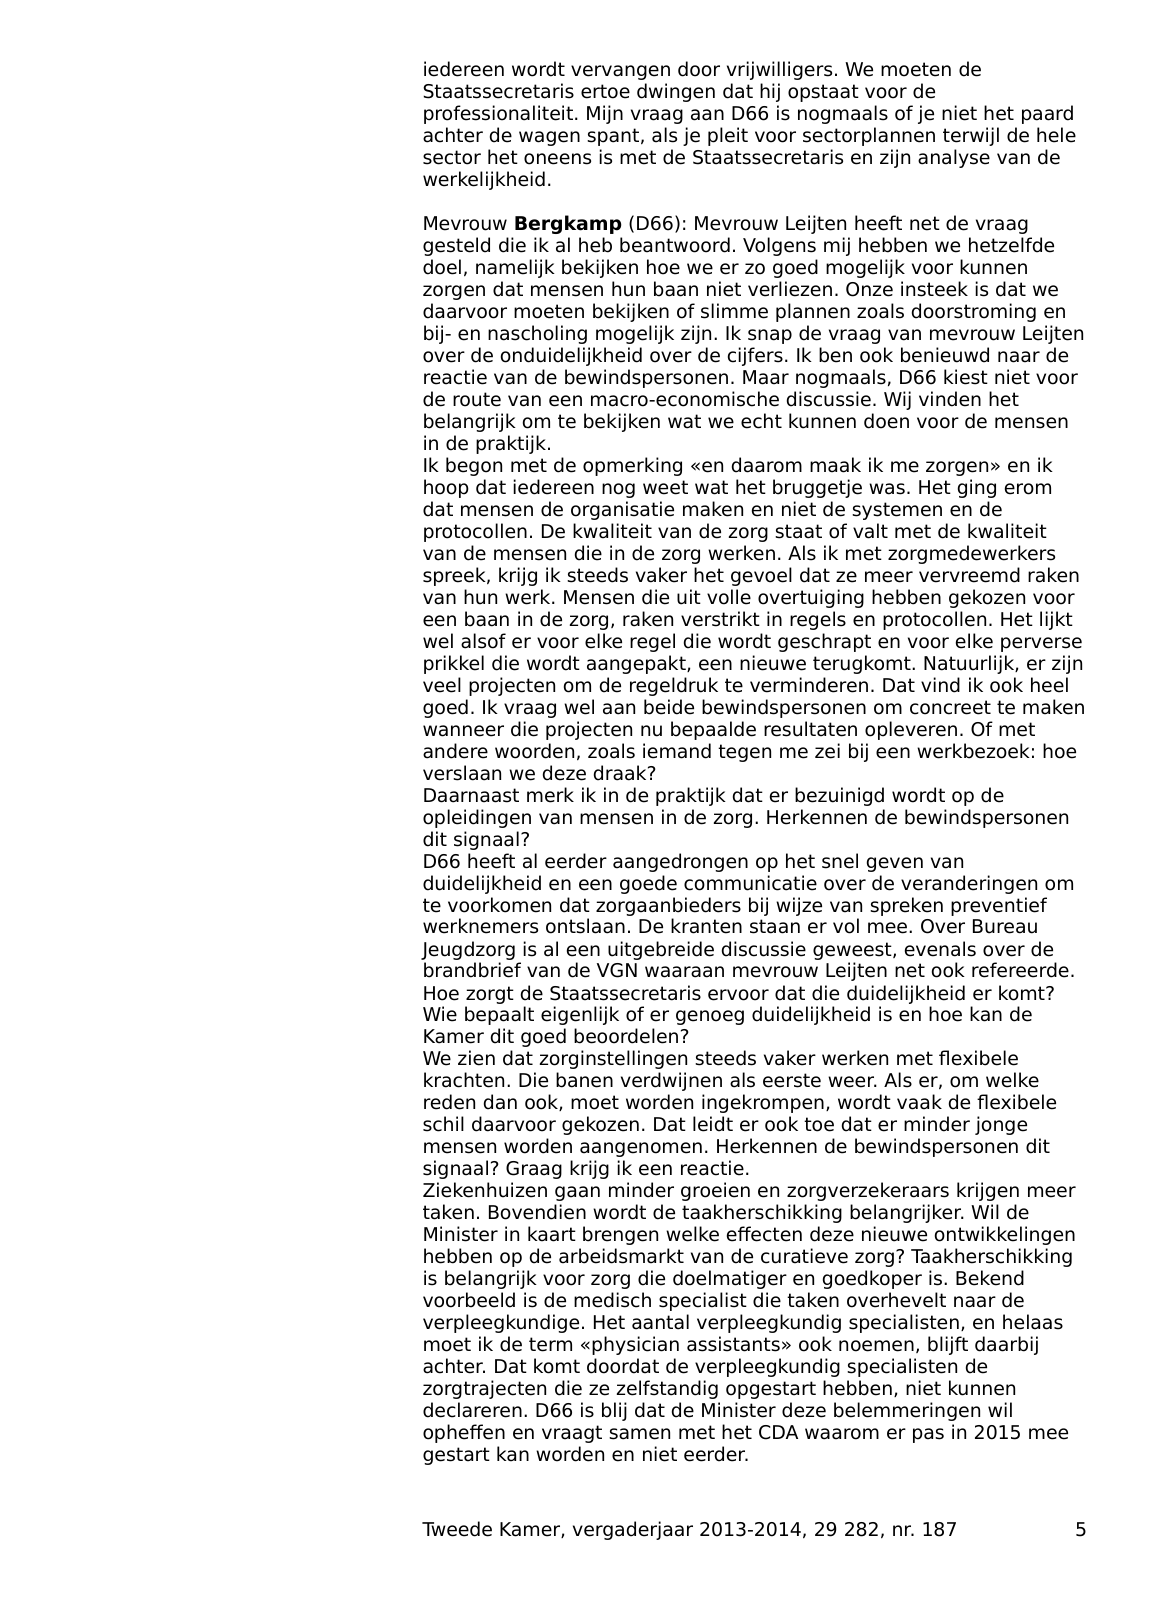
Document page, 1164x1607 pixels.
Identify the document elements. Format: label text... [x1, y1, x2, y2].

text Ziekenhuizen gaan minder groeien en zorgverzekeraars krijgen meer taken. Bovendien wordt de taakherschikking belangrijker. Wil de Minister in kaart brengen welke effecten deze nieuwe ontwikkelingen hebben op de arbeidsmarkt van de curatieve zorg? Taakherschikking is belangrijk voor zorg die doelmatiger en goedkoper is. Bekend voorbeeld is de medisch specialist die taken overhevelt naar de verpleegkundige. Het aantal verpleegkundig specialisten, en helaas moet ik de term «physician assistants» ook noemen, blijft daarbij achter. Dat komt doordat de verpleegkundig specialisten de zorgtrajecten die ze zelfstandig opgestart hebben, niet kunnen declareren. D66 is blij dat de Minister deze belemmeringen wil opheffen en vraagt samen met het CDA waarom er pas in 2015 mee gestart kan worden en niet eerder. [422, 1180, 1087, 1466]
text We zien dat zorginstellingen steeds vaker werken met flexibele krachten. Die banen verdwijnen als eerste weer. Als er, om welke reden dan ook, moet worden ingekrompen, wordt vaak de flexibele schil daarvoor gekozen. Dat leidt er ook toe dat er minder jonge mensen worden aangenomen. Herkennen de bewindspersonen dit signaal? Graag krijg ik een reactie. [422, 1048, 1087, 1180]
text Ik begon met de opmerking «en daarom maak ik me zorgen» en ik hoop dat iedereen nog weet wat het bruggetje was. Het ging erom dat mensen de organisatie maken en niet de systemen en de protocollen. De kwaliteit van de zorg staat of valt met de kwaliteit van de mensen die in de zorg werken. Als ik met zorgmedewerkers spreek, krijg ik steeds vaker het gevoel dat ze meer vervreemd raken van hun werk. Mensen die uit volle overtuiging hebben gekozen voor een baan in de zorg, raken verstrikt in regels en protocollen. Het lijkt wel alsof er voor elke regel die wordt geschrapt en voor elke perverse prikkel die wordt aangepakt, een nieuwe terugkomt. Natuurlijk, er zijn veel projecten om de regeldruk te verminderen. Dat vind ik ook heel goed. Ik vraag wel aan beide bewindspersonen om concreet te maken wanneer die projecten nu bepaalde resultaten opleveren. Of met andere woorden, zoals iemand tegen me zei bij een werkbezoek: hoe verslaan we deze draak? [422, 455, 1087, 784]
text D66 heeft al eerder aangedrongen op het snel geven van duidelijkheid en een goede communicatie over de veranderingen om te voorkomen dat zorgaanbieders bij wijze van spreken preventief werknemers ontslaan. De kranten staan er vol mee. Over Bureau Jeugdzorg is al een uitgebreide discussie geweest, evenals over de brandbrief van de VGN waaraan mevrouw Leijten net ook refereerde. Hoe zorgt de Staatssecretaris ervoor dat die duidelijkheid er komt? Wie bepaalt eigenlijk of er genoeg duidelijkheid is en hoe kan de Kamer dit goed beoordelen? [422, 851, 1087, 1048]
text Mevrouw Bergkamp (D66): Mevrouw Leijten heeft net de vraag gesteld die ik al heb beantwoord. Volgens mij hebben we hetzelfde doel, namelijk bekijken hoe we er zo goed mogelijk voor kunnen zorgen dat mensen hun baan niet verliezen. Onze insteek is dat we daarvoor moeten bekijken of slimme plannen zoals doorstroming en bij- en nascholing mogelijk zijn. Ik snap de vraag van mevrouw Leijten over de onduidelijkheid over de cijfers. Ik ben ook benieuwd naar de reactie van de bewindspersonen. Maar nogmaals, D66 kiest niet voor de route van een macro-economische discussie. Wij vinden het belangrijk om te bekijken wat we echt kunnen doen voor de mensen in de praktijk. [422, 213, 1087, 455]
text iedereen wordt vervangen door vrijwilligers. We moeten de Staatssecretaris ertoe dwingen dat hij opstaat voor de professionaliteit. Mijn vraag aan D66 is nogmaals of je niet het paard achter de wagen spant, als je pleit voor sectorplannen terwijl de hele sector het oneens is met de Staatssecretaris en zijn analyse van de werkelijkheid. [422, 59, 1087, 191]
text Daarnaast merk ik in de praktijk dat er bezuinigd wordt op de opleidingen van mensen in de zorg. Herkennen de bewindspersonen dit signaal? [422, 784, 1087, 851]
